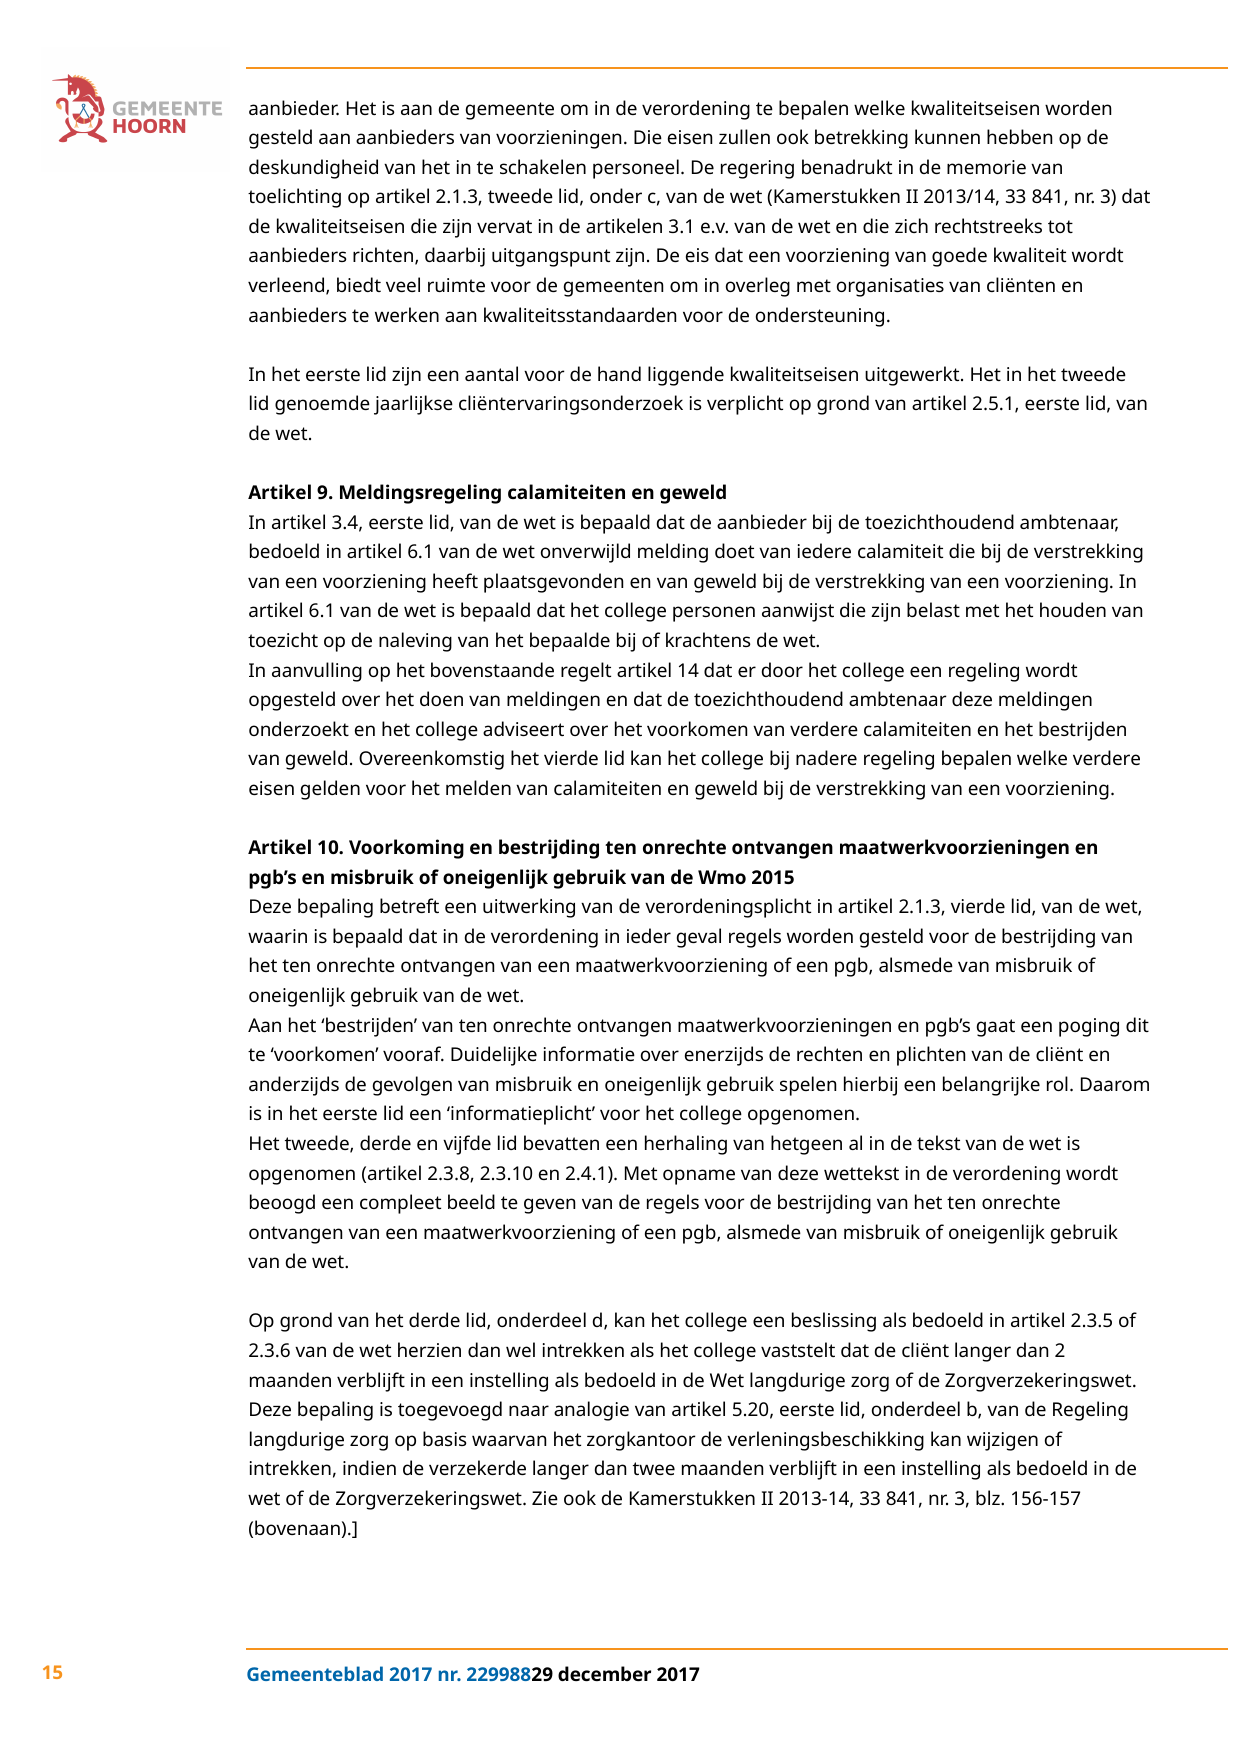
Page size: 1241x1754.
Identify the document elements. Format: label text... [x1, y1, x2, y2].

text aanbieder. Het is aan de gemeente om in de verordening te bepalen welke kwaliteitseisen worden gesteld aan aanbieders van voorzieningen. Die eisen zullen ook betrekking kunnen hebben op de deskundigheid van het in te schakelen personeel. De regering benadrukt in de memorie van toelichting op artikel 2.1.3, tweede lid, onder c, van de wet (Kamerstukken II 2013/14, 33 841, nr. 3) dat de kwaliteitseisen die zijn vervat in de artikelen 3.1 e.v. van de wet en die zich rechtstreeks tot aanbieders richten, daarbij uitgangspunt zijn. De eis dat een voorziening van goede kwaliteit wordt verleend, biedt veel ruimte voor de gemeenten om in overleg met organisaties van cliënten en aanbieders te werken aan kwaliteitsstandaarden voor de ondersteuning. [248, 95, 1152, 328]
text Artikel 10. Voorkoming en bestrijding ten onrechte ontvangen maatwerkvoorzieningen en pgb’s en misbruik of oneigenlijk gebruik van de Wmo 2015 [248, 834, 1152, 890]
text Aan het ‘bestrijden’ van ten onrechte ontvangen maatwerkvoorzieningen en pgb’s gaat een poging dit te ‘voorkomen’ vooraf. Duidelijke informatie over enerzijds de rechten en plichten van de cliënt en anderzijds de gevolgen van misbruik en oneigenlijk gebruik spelen hierbij een belangrijke rol. Daarom is in het eerste lid een ‘informatieplicht’ voor het college opgenomen. [248, 1012, 1152, 1126]
text Deze bepaling betreft een uitwerking van de verordeningsplicht in artikel 2.1.3, vierde lid, van de wet, waarin is bepaald dat in de verordening in ieder geval regels worden gesteld voor de bestrijding van het ten onrechte ontvangen van een maatwerkvoorziening of een pgb, alsmede van misbruik of oneigenlijk gebruik van de wet. [248, 893, 1152, 1008]
text In het eerste lid zijn een aantal voor de hand liggende kwaliteitseisen uitgewerkt. Het in het tweede lid genoemde jaarlijkse cliëntervaringsonderzoek is verplicht op grond van artikel 2.5.1, eerste lid, van de wet. [248, 361, 1152, 446]
text Artikel 9. Meldingsregeling calamiteiten en geweld [248, 479, 1152, 505]
picture [41, 47, 231, 172]
text Het tweede, derde en vijfde lid bevatten een herhaling van hetgeen al in de tekst van de wet is opgenomen (artikel 2.3.8, 2.3.10 en 2.4.1). Met opname van deze wettekst in de verordening wordt beoogd een compleet beeld te geven van de regels voor de bestrijding van het ten onrechte ontvangen van een maatwerkvoorziening of een pgb, alsmede van misbruik of oneigenlijk gebruik van de wet. [248, 1130, 1152, 1274]
text In artikel 3.4, eerste lid, van de wet is bepaald dat de aanbieder bij de toezichthoudend ambtenaar, bedoeld in artikel 6.1 van de wet onverwijld melding doet van iedere calamiteit die bij de verstrekking van een voorziening heeft plaatsgevonden en van geweld bij de verstrekking van een voorziening. In artikel 6.1 van de wet is bepaald dat het college personen aanwijst die zijn belast met het houden van toezicht op de naleving van het bepaalde bij of krachtens de wet. [248, 509, 1152, 653]
text Op grond van het derde lid, onderdeel d, kan het college een beslissing als bedoeld in artikel 2.3.5 of 2.3.6 van de wet herzien dan wel intrekken als het college vaststelt dat de cliënt langer dan 2 maanden verblijft in een instelling als bedoeld in de Wet langdurige zorg of de Zorgverzekeringswet. Deze bepaling is toegevoegd naar analogie van artikel 5.20, eerste lid, onderdeel b, van de Regeling langdurige zorg op basis waarvan het zorgkantoor de verleningsbeschikking kan wijzigen of intrekken, indien de verzekerde langer dan twee maanden verblijft in een instelling als bedoeld in de wet of de Zorgverzekeringswet. Zie ook de Kamerstukken II 2013-14, 33 841, nr. 3, blz. 156-157 (bovenaan).] [248, 1308, 1152, 1541]
text In aanvulling op het bovenstaande regelt artikel 14 dat er door het college een regeling wordt opgesteld over het doen van meldingen en dat de toezichthoudend ambtenaar deze meldingen onderzoekt en het college adviseert over het voorkomen van verdere calamiteiten en het bestrijden van geweld. Overeenkomstig het vierde lid kan het college bij nadere regeling bepalen welke verdere eisen gelden voor het melden van calamiteiten en geweld bij de verstrekking van een voorziening. [248, 657, 1152, 801]
